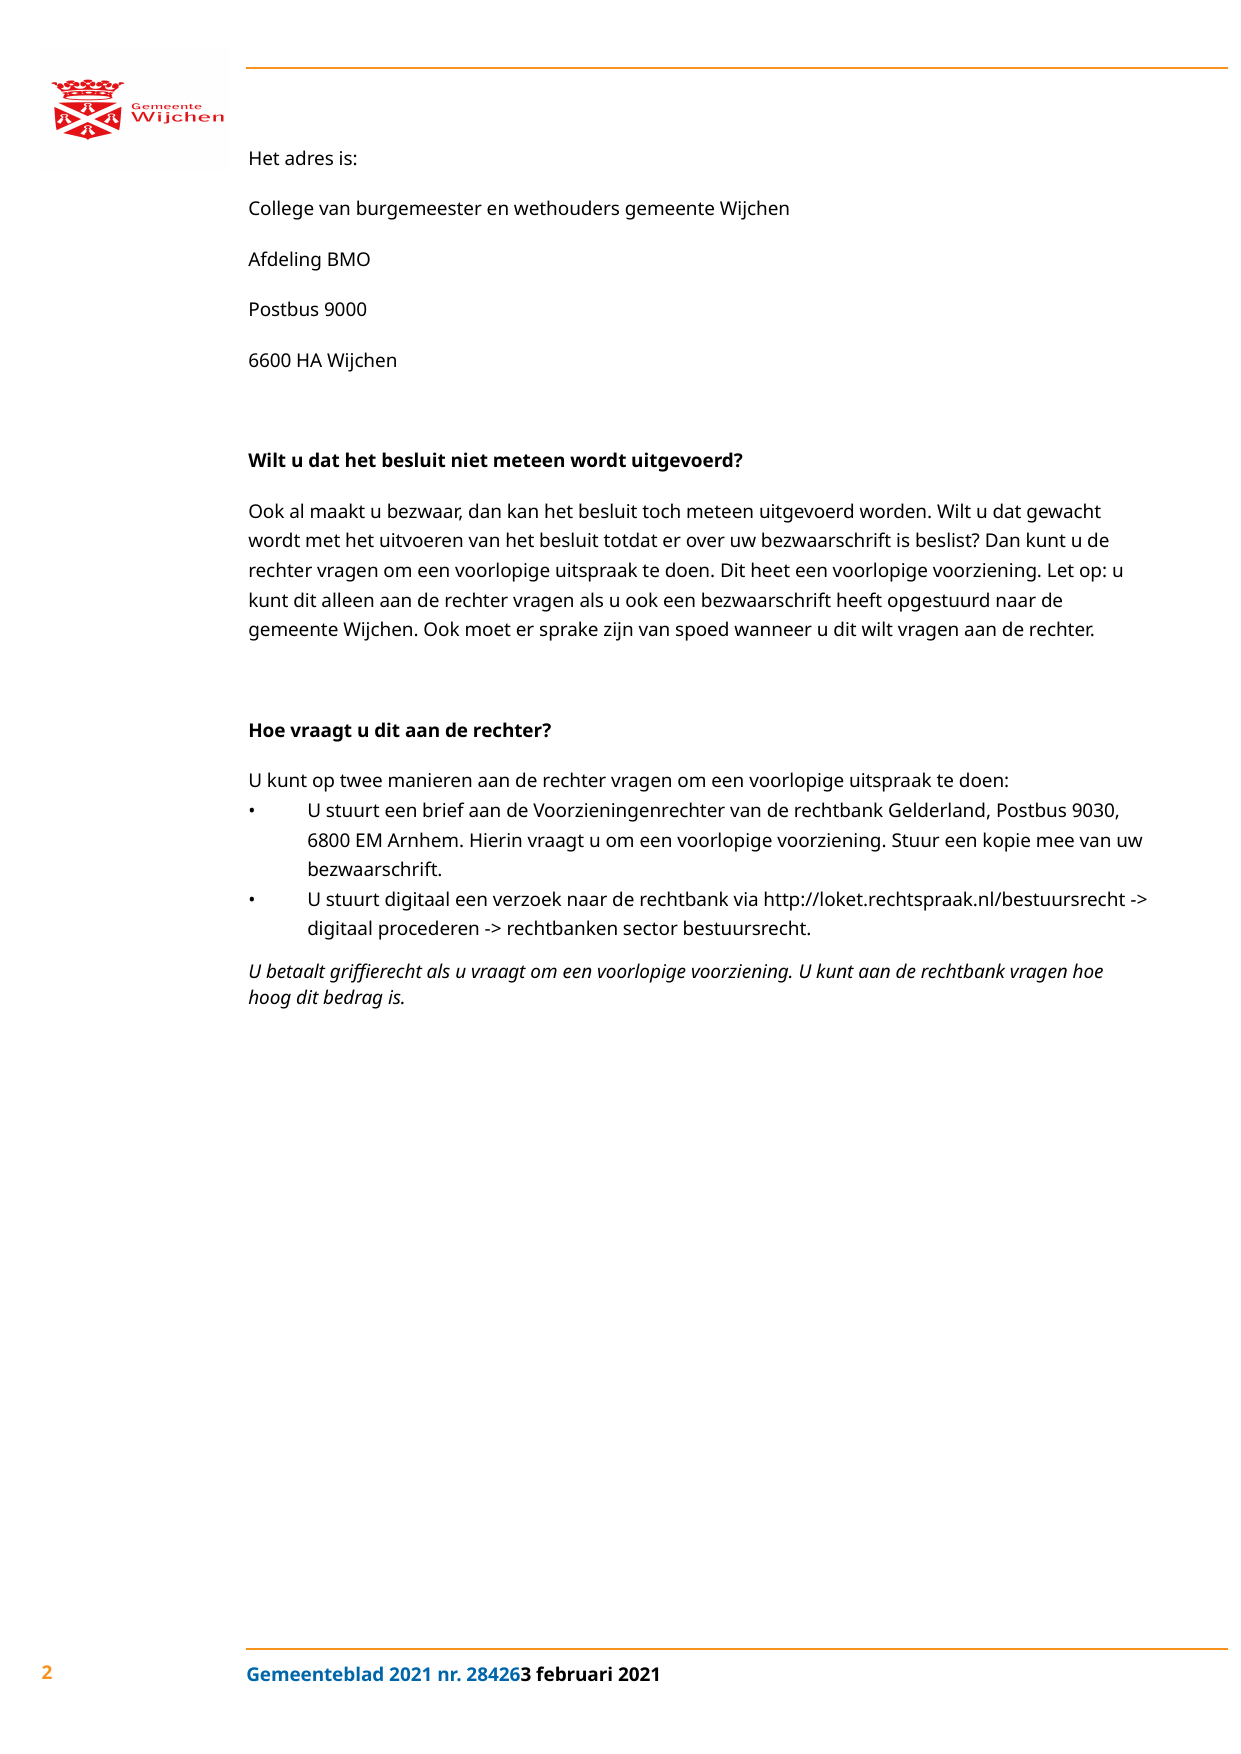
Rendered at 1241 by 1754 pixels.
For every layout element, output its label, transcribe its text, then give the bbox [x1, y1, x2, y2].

list U stuurt een brief aan de Voorzieningenrechter van de rechtbank Gelderland, Postbus 9030, 6800 EM Arnhem. Hierin vraagt u om een voorlopige voorziening. Stuur een kopie mee van uw bezwaarschrift. [248, 797, 1152, 882]
text Postbus 9000 [248, 296, 1152, 322]
text Ook al maakt u bezwaar, dan kan het besluit toch meteen uitgevoerd worden. Wilt u dat gewacht wordt met het uitvoeren van het besluit totdat er over uw bezwaarschrift is beslist? Dan kunt u de rechter vragen om een voorlopige uitspraak te doen. Dit heet een voorlopige voorziening. Let op: u kunt dit alleen aan de rechter vragen als u ook een bezwaarschrift heeft opgestuurd naar de gemeente Wijchen. Ook moet er sprake zijn van spoed wanneer u dit wilt vragen aan de rechter. [248, 498, 1152, 642]
text U kunt op twee manieren aan de rechter vragen om een voorlopige uitspraak te doen: [248, 768, 1152, 793]
text Het adres is: [248, 145, 1152, 171]
picture [41, 47, 231, 172]
text 6600 HA Wijchen [248, 347, 1152, 373]
text Hoe vraagt u dit aan de rechter? [248, 717, 1152, 743]
text Afdeling BMO [248, 246, 1152, 272]
text Wilt u dat het besluit niet meteen wordt uitgevoerd? [248, 448, 1152, 473]
text U betaalt griffierecht als u vraagt om een voorlopige voorziening. U kunt aan de rechtbank vragen hoe hoog dit bedrag is. [248, 959, 1152, 1010]
text College van burgemeester en wethouders gemeente Wijchen [248, 196, 1152, 221]
list U stuurt digitaal een verzoek naar de rechtbank via http://loket.rechtspraak.nl/bestuursrecht -> digitaal procederen -> rechtbanken sector bestuursrecht. [248, 886, 1152, 941]
